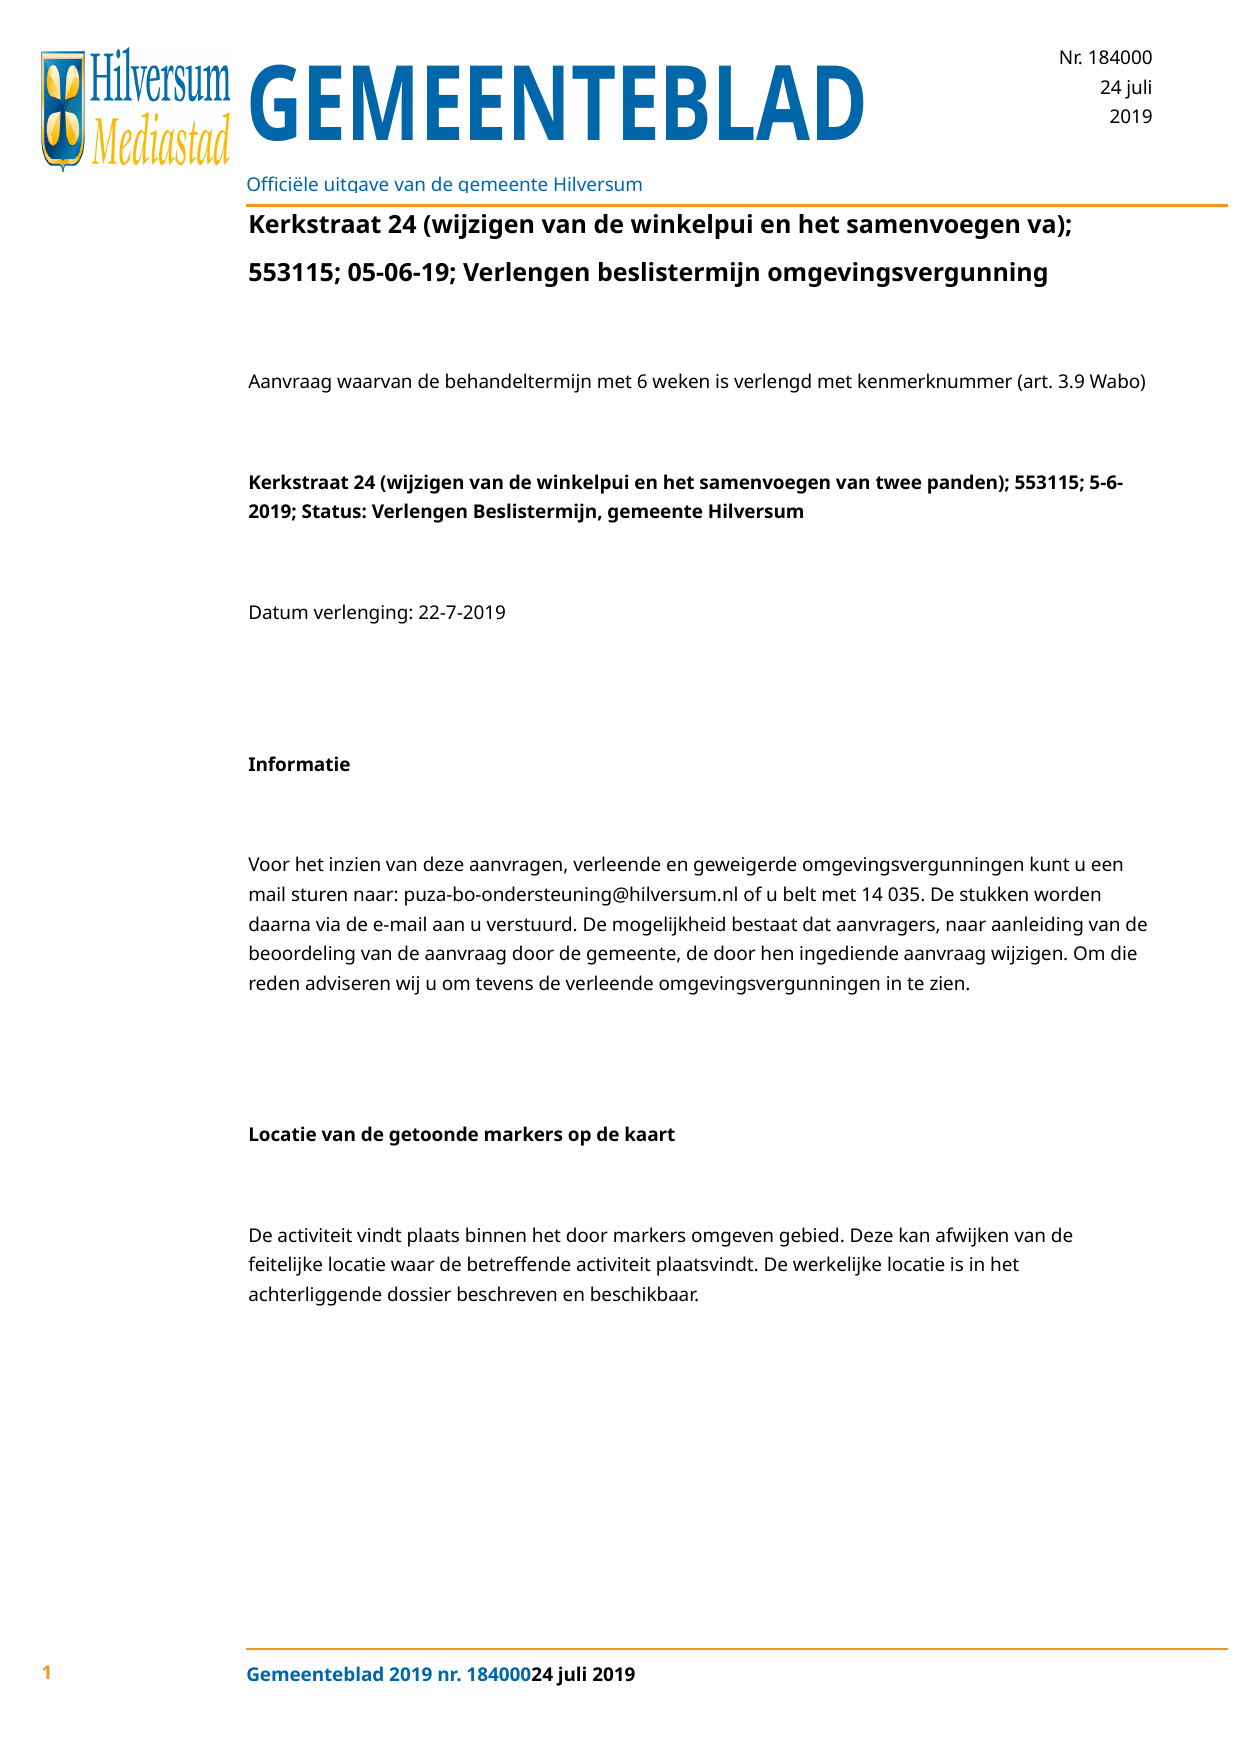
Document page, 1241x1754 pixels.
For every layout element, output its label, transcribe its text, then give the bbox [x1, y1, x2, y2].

text Datum verlenging: 22-7-2019 [248, 599, 1152, 625]
picture [41, 47, 231, 172]
text De activiteit vindt plaats binnen het door markers omgeven gebied. Deze kan afwijken van de feitelijke locatie waar de betreffende activiteit plaatsvindt. De werkelijke locatie is in het achterliggende dossier beschreven en beschikbaar. [248, 1222, 1152, 1307]
text Kerkstraat 24 (wijzigen van de winkelpui en het samenvoegen va); 553115; 05-06-19; Verlengen beslistermijn omgevingsvergunning [248, 207, 1152, 288]
text Locatie van de getoonde markers op de kaart [248, 1121, 1152, 1147]
text Aanvraag waarvan de behandeltermijn met 6 weken is verlengd met kenmerknummer (art. 3.9 Wabo) [248, 368, 1152, 394]
text Voor het inzien van deze aanvragen, verleende en geweigerde omgevingsvergunningen kunt u een mail sturen naar: puza-bo-ondersteuning@hilversum.nl of u belt met 14 035. De stukken worden daarna via de e-mail aan u verstuurd. De mogelijkheid bestaat dat aanvragers, naar aanleiding van de beoordeling van de aanvraag door de gemeente, de door hen ingediende aanvraag wijzigen. Om die reden adviseren wij u om tevens de verleende omgevingsvergunningen in te zien. [248, 852, 1152, 996]
text Kerkstraat 24 (wijzigen van de winkelpui en het samenvoegen van twee panden); 553115; 5-6-2019; Status: Verlengen Beslistermijn, gemeente Hilversum [248, 469, 1152, 524]
text Informatie [248, 751, 1152, 777]
